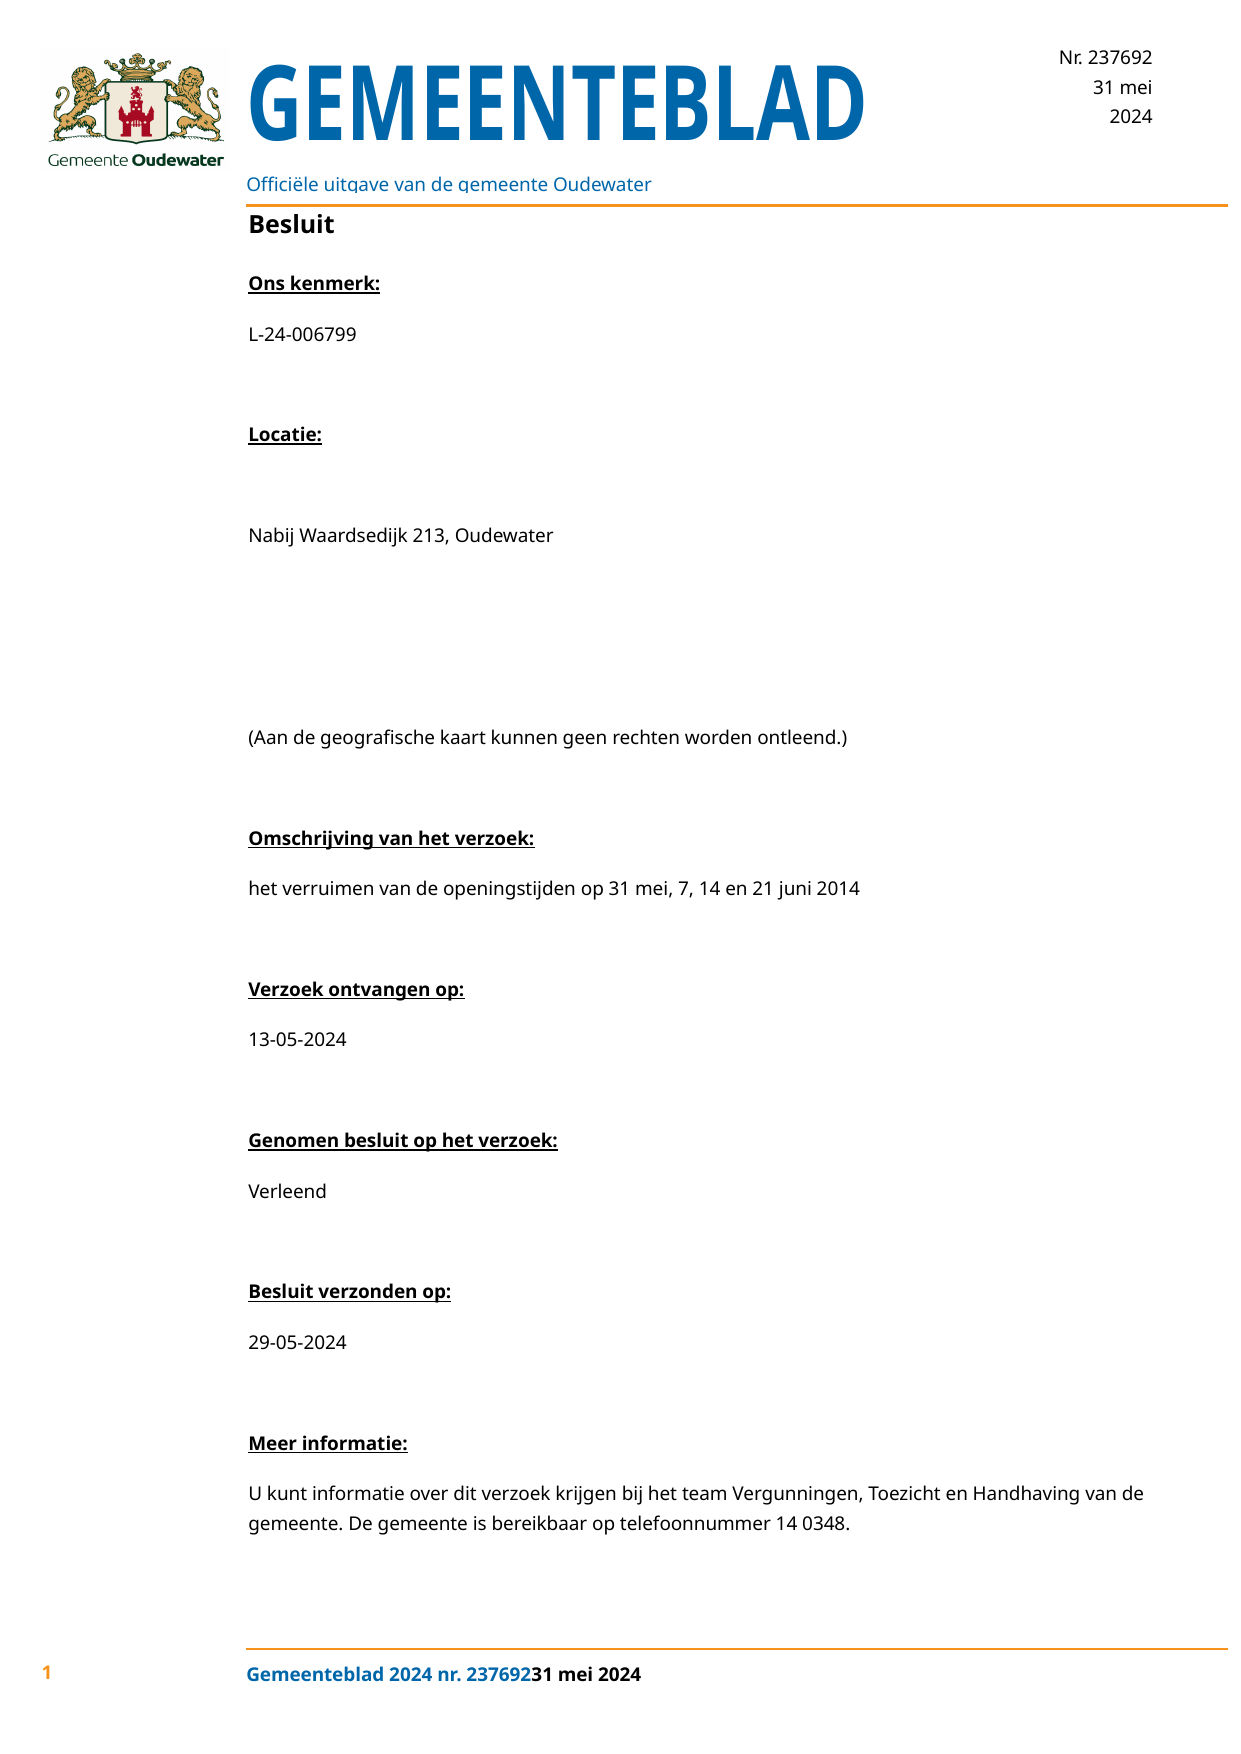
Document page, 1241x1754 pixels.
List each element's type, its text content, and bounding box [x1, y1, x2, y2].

text Locatie: [248, 422, 1152, 447]
text L-24-006799 [248, 321, 1152, 346]
text Omschrijving van het verzoek: [248, 825, 1152, 851]
text 29-05-2024 [248, 1329, 1152, 1355]
text Verleend [248, 1178, 1152, 1203]
text Besluit verzonden op: [248, 1279, 1152, 1304]
text Ons kenmerk: [248, 270, 1152, 296]
text (Aan de geografische kaart kunnen geen rechten worden ontleend.) [248, 724, 1152, 750]
picture [41, 47, 231, 172]
text Besluit [248, 207, 1152, 241]
text Nabij Waardsedijk 213, Oudewater [248, 522, 1152, 548]
text Genomen besluit op het verzoek: [248, 1127, 1152, 1153]
text 13-05-2024 [248, 1027, 1152, 1052]
text Verzoek ontvangen op: [248, 976, 1152, 1002]
text het verruimen van de openingstijden op 31 mei, 7, 14 en 21 juni 2014 [248, 875, 1152, 901]
text Meer informatie: [248, 1430, 1152, 1456]
text U kunt informatie over dit verzoek krijgen bij het team Vergunningen, Toezicht en Handhaving van de gemeente. De gemeente is bereikbaar op telefoonnummer 14 0348. [248, 1480, 1152, 1536]
